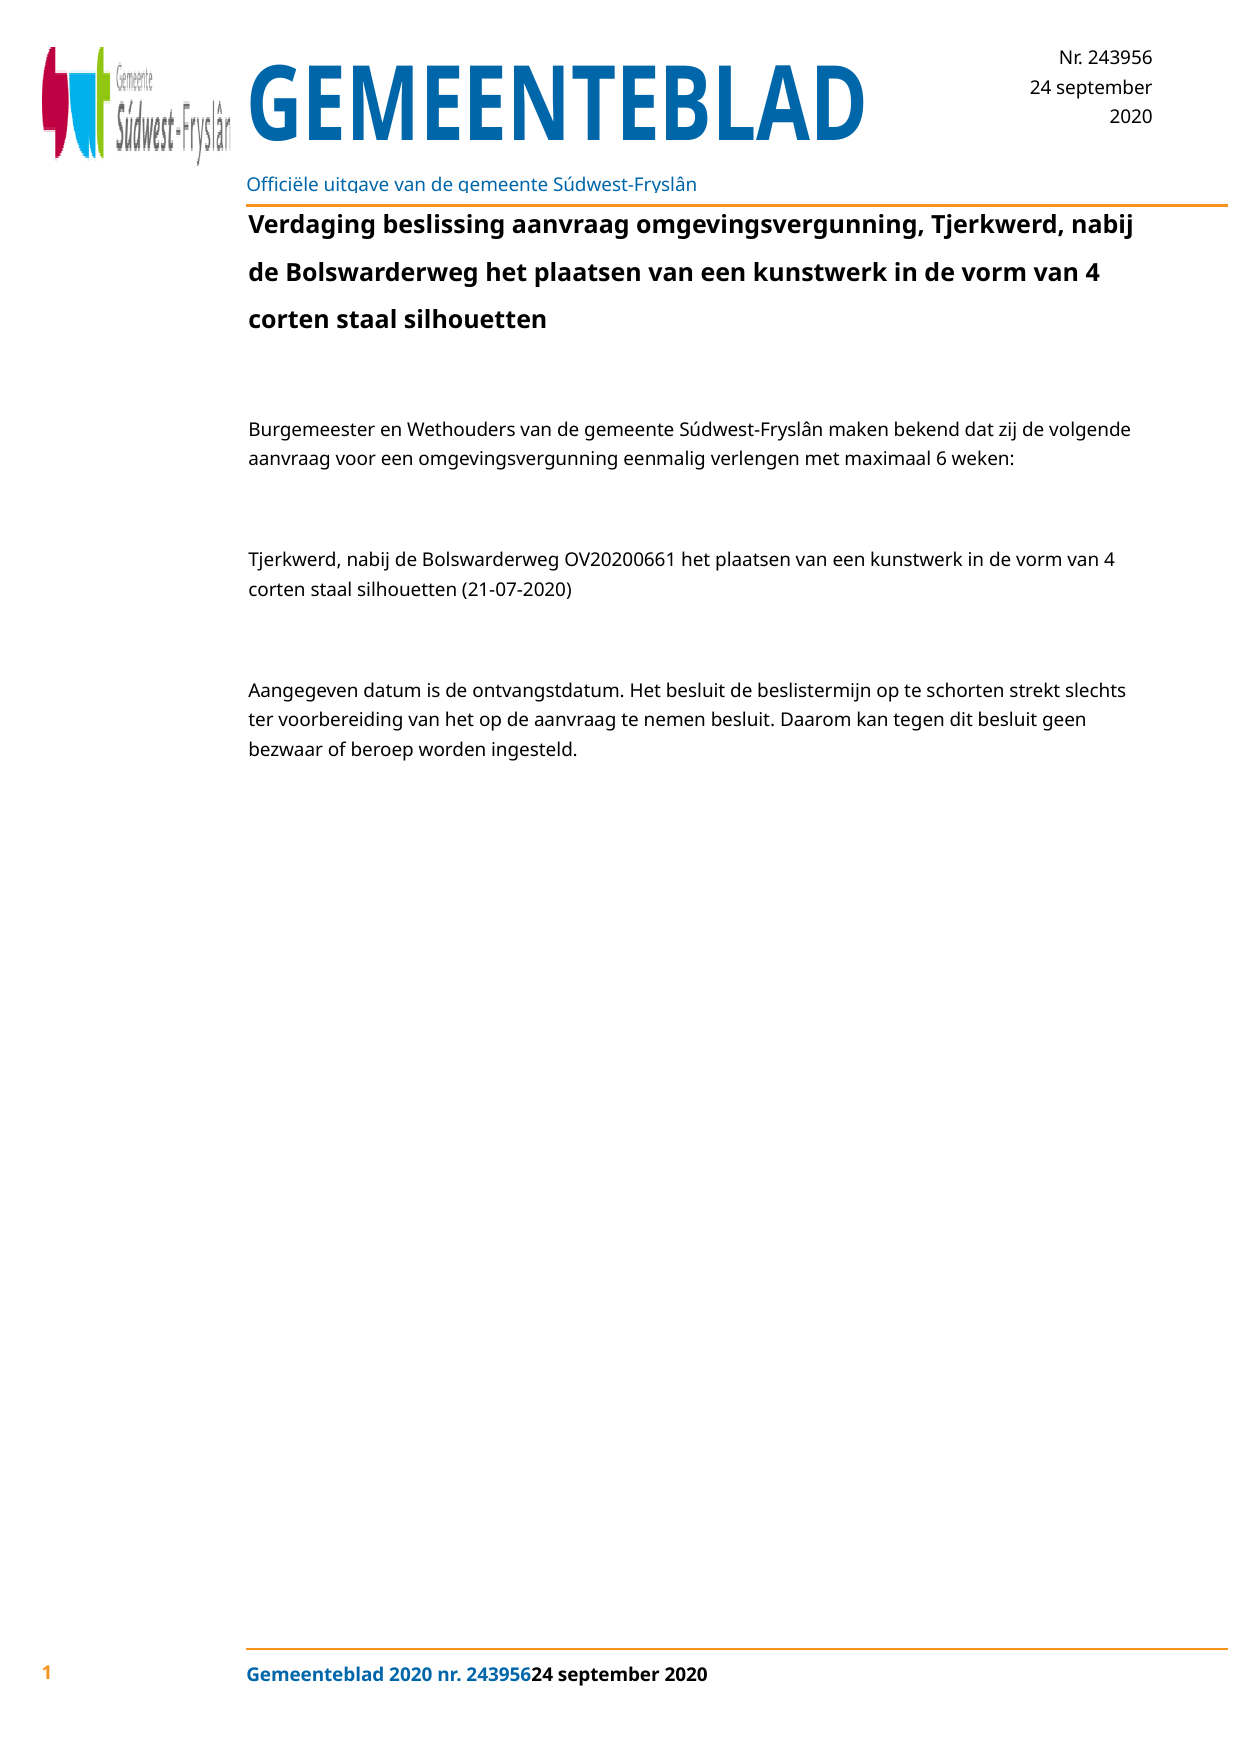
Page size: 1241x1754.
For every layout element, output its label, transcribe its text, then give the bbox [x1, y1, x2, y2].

text Verdaging beslissing aanvraag omgevingsvergunning, Tjerkwerd, nabij de Bolswarderweg het plaatsen van een kunstwerk in de vorm van 4 corten staal silhouetten [248, 207, 1152, 336]
text Burgemeester en Wethouders van de gemeente Súdwest-Fryslân maken bekend dat zij de volgende aanvraag voor een omgevingsvergunning eenmalig verlengen met maximaal 6 weken: [248, 416, 1152, 471]
text Aangegeven datum is de ontvangstdatum. Het besluit de beslistermijn op te schorten strekt slechts ter voorbereiding van het op de aanvraag te nemen besluit. Daarom kan tegen dit besluit geen bezwaar of beroep worden ingesteld. [248, 677, 1152, 762]
picture [41, 47, 231, 172]
text Tjerkwerd, nabij de Bolswarderweg OV20200661 het plaatsen van een kunstwerk in de vorm van 4 corten staal silhouetten (21-07-2020) [248, 546, 1152, 602]
